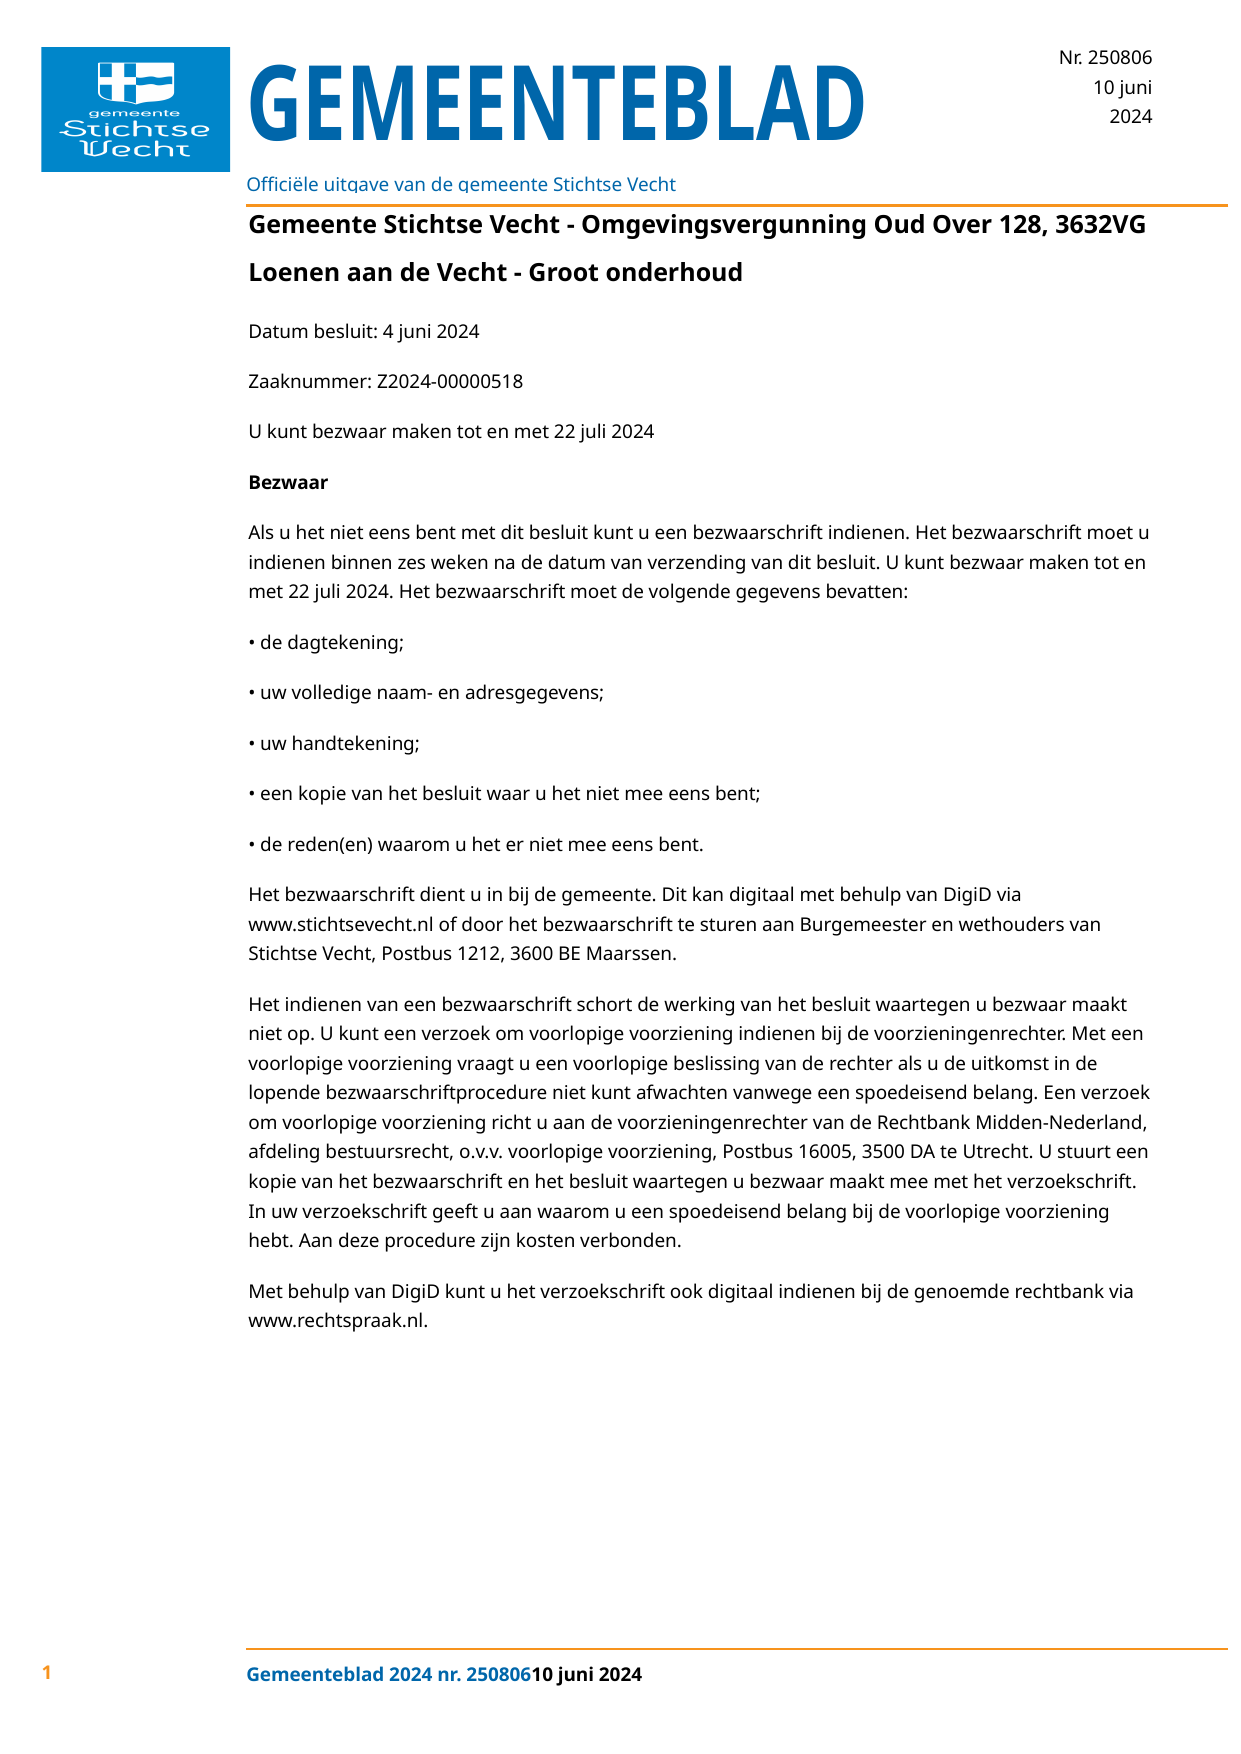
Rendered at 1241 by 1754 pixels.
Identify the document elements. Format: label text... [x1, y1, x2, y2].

text Zaaknummer: Z2024-00000518 [248, 368, 1152, 394]
text • uw volledige naam- en adresgegevens; [248, 679, 1152, 705]
picture [137, 63, 174, 103]
text • de dagtekening; [248, 629, 1152, 655]
text Het bezwaarschrift dient u in bij de gemeente. Dit kan digitaal met behulp van DigiD via www.stichtsevecht.nl of door het bezwaarschrift te sturen aan Burgemeester en wethouders van Stichtse Vecht, Postbus 1212, 3600 BE Maarssen. [248, 881, 1152, 966]
text • uw handtekening; [248, 730, 1152, 756]
text Datum besluit: 4 juni 2024 [248, 318, 1152, 344]
text Bezwaar [248, 469, 1152, 495]
text Het indienen van een bezwaarschrift schort de werking van het besluit waartegen u bezwaar maakt niet op. U kunt een verzoek om voorlopige voorziening indienen bij de voorzieningenrechter. Met een voorlopige voorziening vraagt u een voorlopige beslissing van de rechter als u de uitkomst in de lopende bezwaarschriftprocedure niet kunt afwachten vanwege een spoedeisend belang. Een verzoek om voorlopige voorziening richt u aan de voorzieningenrechter van de Rechtbank Midden-Nederland, afdeling bestuursrecht, o.v.v. voorlopige voorziening, Postbus 16005, 3500 DA te Utrecht. U stuurt een kopie van het bezwaarschrift en het besluit waartegen u bezwaar maakt mee met het verzoekschrift. In uw verzoekschrift geeft u aan waarom u een spoedeisend belang bij de voorlopige voorziening hebt. Aan deze procedure zijn kosten verbonden. [248, 991, 1152, 1253]
text Met behulp van DigiD kunt u het verzoekschrift ook digitaal indienen bij de genoemde rechtbank via www.rechtspraak.nl. [248, 1278, 1152, 1333]
text Gemeente Stichtse Vecht - Omgevingsvergunning Oud Over 128, 3632VG Loenen aan de Vecht - Groot onderhoud [248, 207, 1152, 288]
text • een kopie van het besluit waar u het niet mee eens bent; [248, 780, 1152, 806]
text Als u het niet eens bent met dit besluit kunt u een bezwaarschrift indienen. Het bezwaarschrift moet u indienen binnen zes weken na de datum van verzending van dit besluit. U kunt bezwaar maken tot en met 22 juli 2024. Het bezwaarschrift moet de volgende gegevens bevatten: [248, 519, 1152, 604]
text • de reden(en) waarom u het er niet mee eens bent. [248, 831, 1152, 857]
picture [99, 63, 135, 101]
text U kunt bezwaar maken tot en met 22 juli 2024 [248, 419, 1152, 444]
